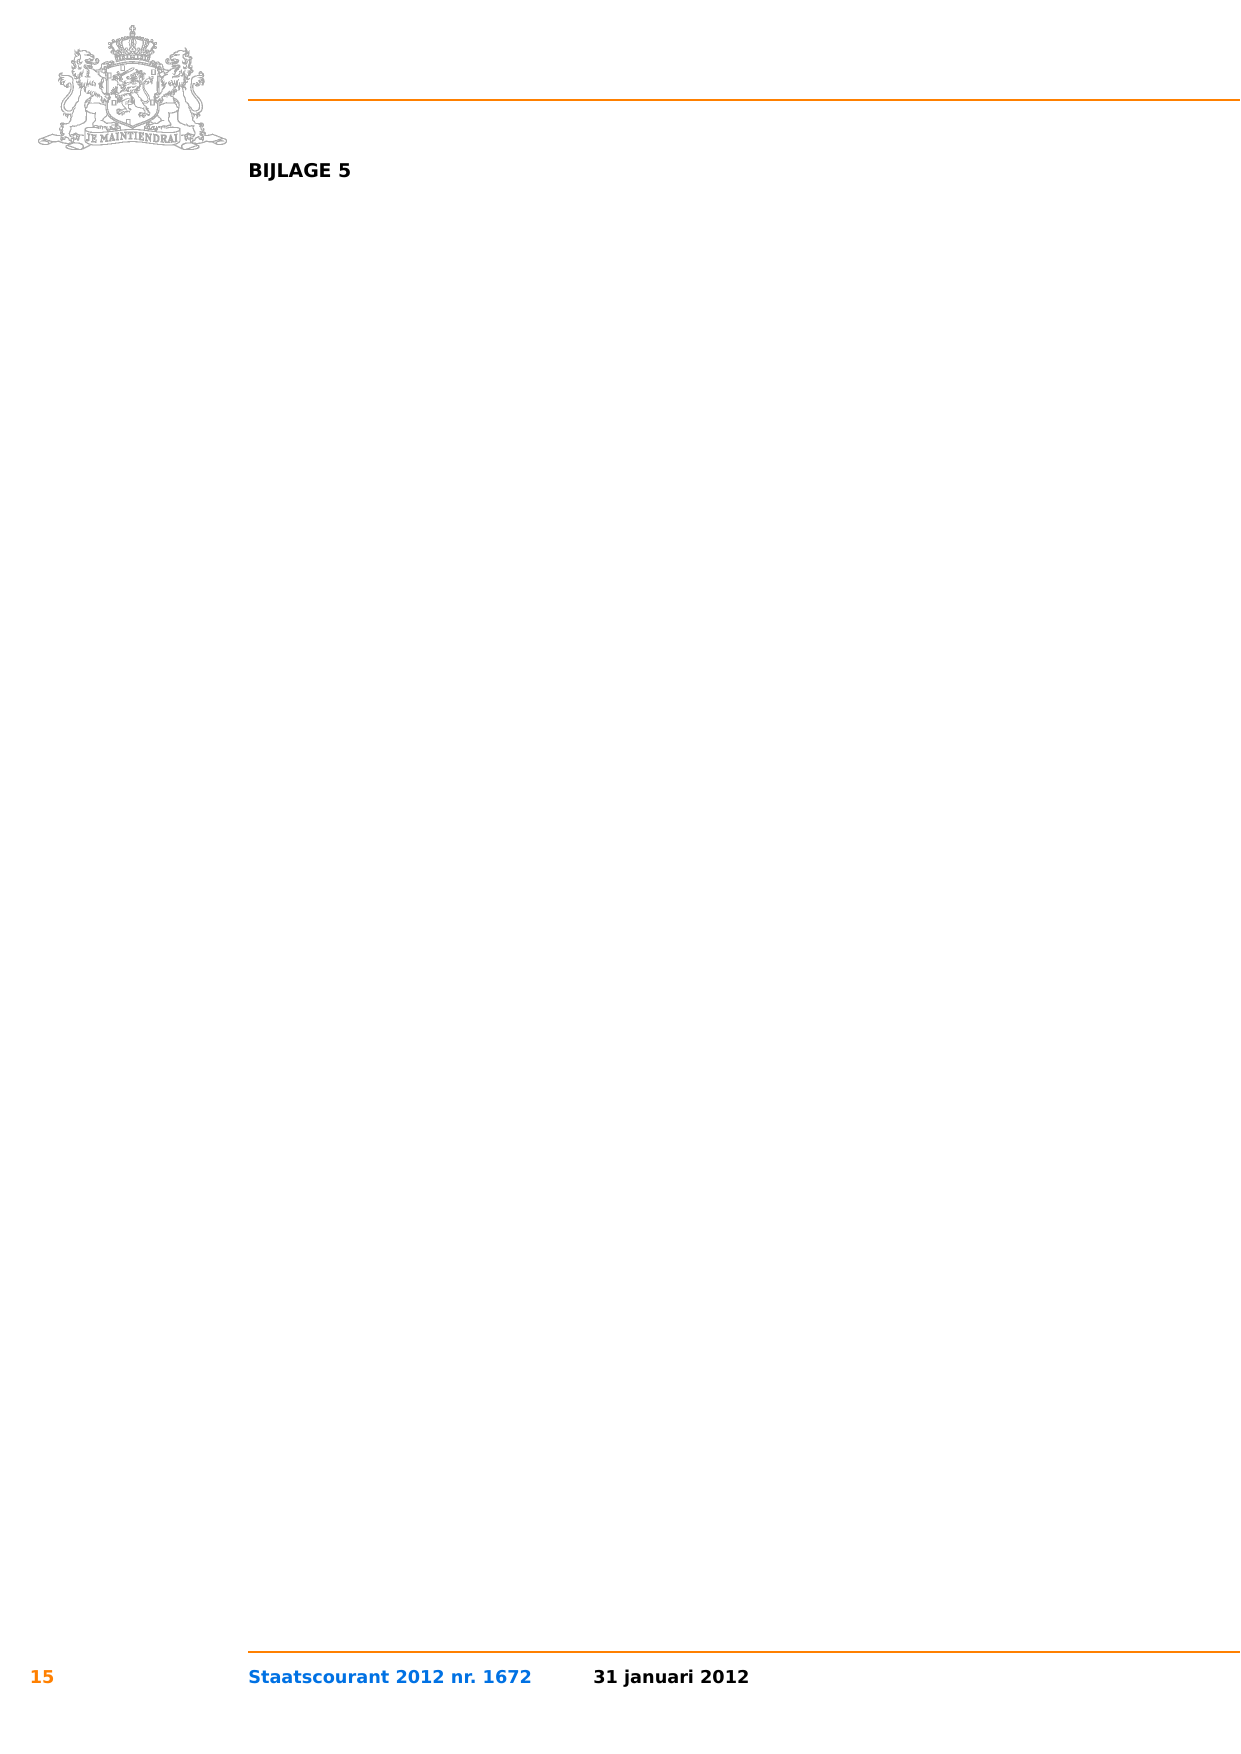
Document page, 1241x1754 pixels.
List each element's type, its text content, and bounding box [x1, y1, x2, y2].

subtitle BIJLAGE 5 [248, 160, 1163, 182]
picture [38, 25, 227, 150]
